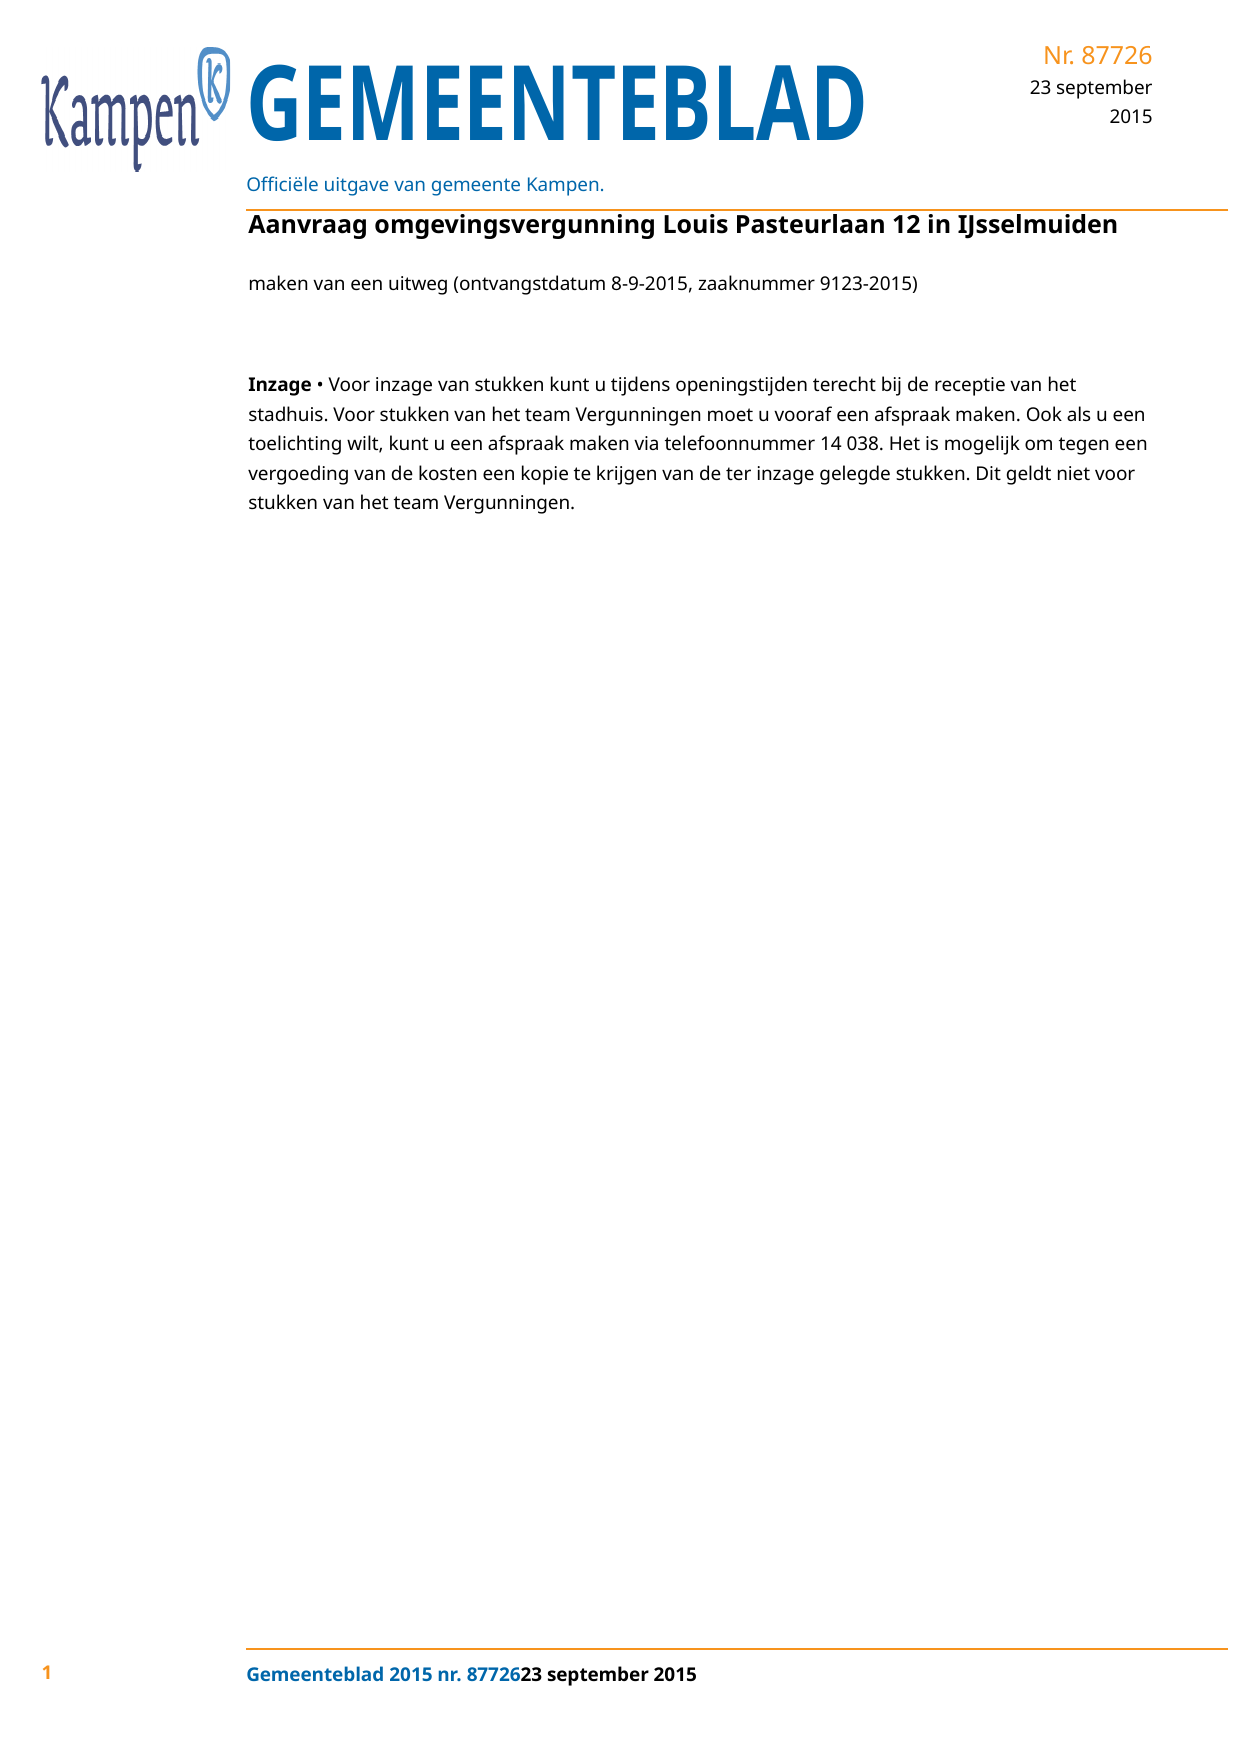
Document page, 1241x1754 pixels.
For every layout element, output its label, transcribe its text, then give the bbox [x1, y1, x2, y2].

picture [41, 47, 231, 172]
text Inzage • Voor inzage van stukken kunt u tijdens openingstijden terecht bij de receptie van het stadhuis. Voor stukken van het team Vergunningen moet u vooraf een afspraak maken. Ook als u een toelichting wilt, kunt u een afspraak maken via telefoonnummer 14 038. Het is mogelijk om tegen een vergoeding van de kosten een kopie te krijgen van de ter inzage gelegde stukken. Dit geldt niet voor stukken van het team Vergunningen. [248, 371, 1152, 515]
text maken van een uitweg (ontvangstdatum 8-9-2015, zaaknummer 9123-2015) [248, 270, 1152, 296]
text Aanvraag omgevingsvergunning Louis Pasteurlaan 12 in IJsselmuiden [248, 211, 1152, 241]
